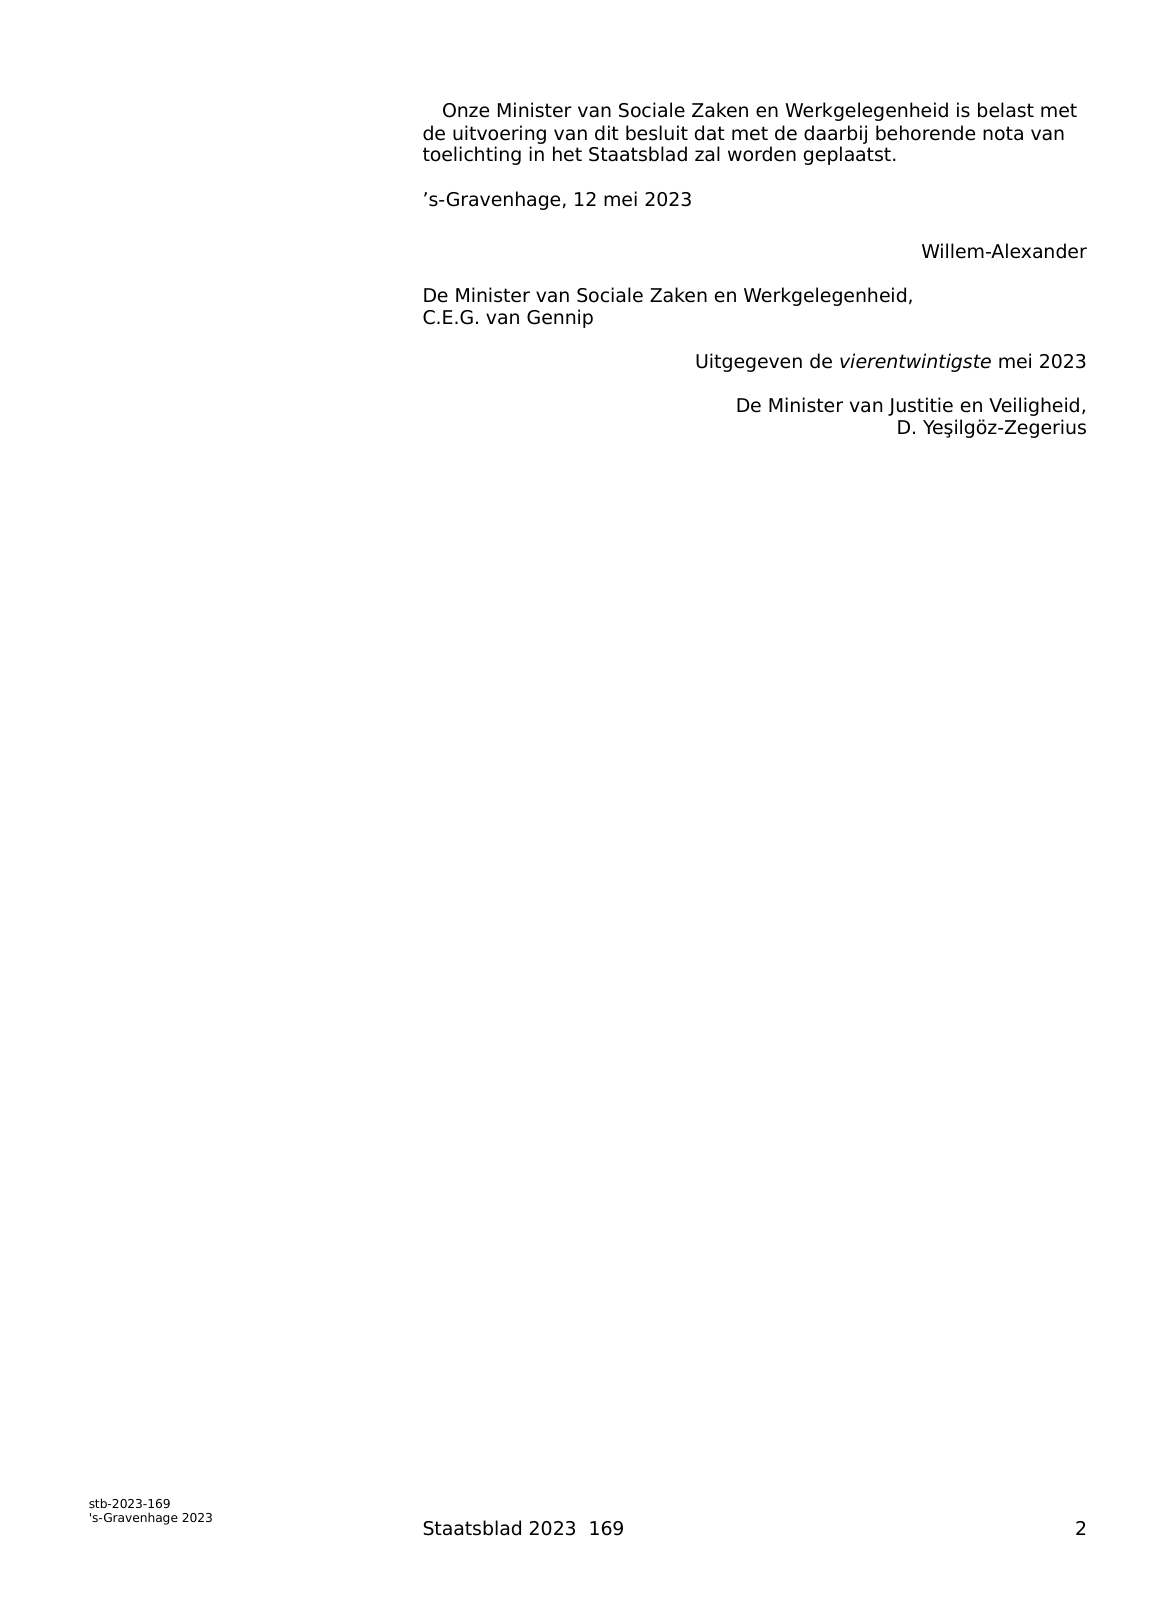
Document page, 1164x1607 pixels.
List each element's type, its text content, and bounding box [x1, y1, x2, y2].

text stb-2023-169 [88, 1497, 323, 1511]
text De Minister van Justitie en Veiligheid, D. Yeşilgöz-Zegerius [422, 395, 1087, 439]
text Willem-Alexander [422, 241, 1087, 262]
text Uitgegeven de vierentwintigste mei 2023 [422, 351, 1087, 373]
text ’s-Gravenhage, 12 mei 2023 [422, 188, 1087, 211]
text De Minister van Sociale Zaken en Werkgelegenheid, C.E.G. van Gennip [422, 285, 1087, 329]
text Onze Minister van Sociale Zaken en Werkgelegenheid is belast met de uitvoering van dit besluit dat met de daarbij behorende nota van toelichting in het Staatsblad zal worden geplaatst. [422, 100, 1087, 166]
text 's-Gravenhage 2023 [88, 1511, 323, 1525]
